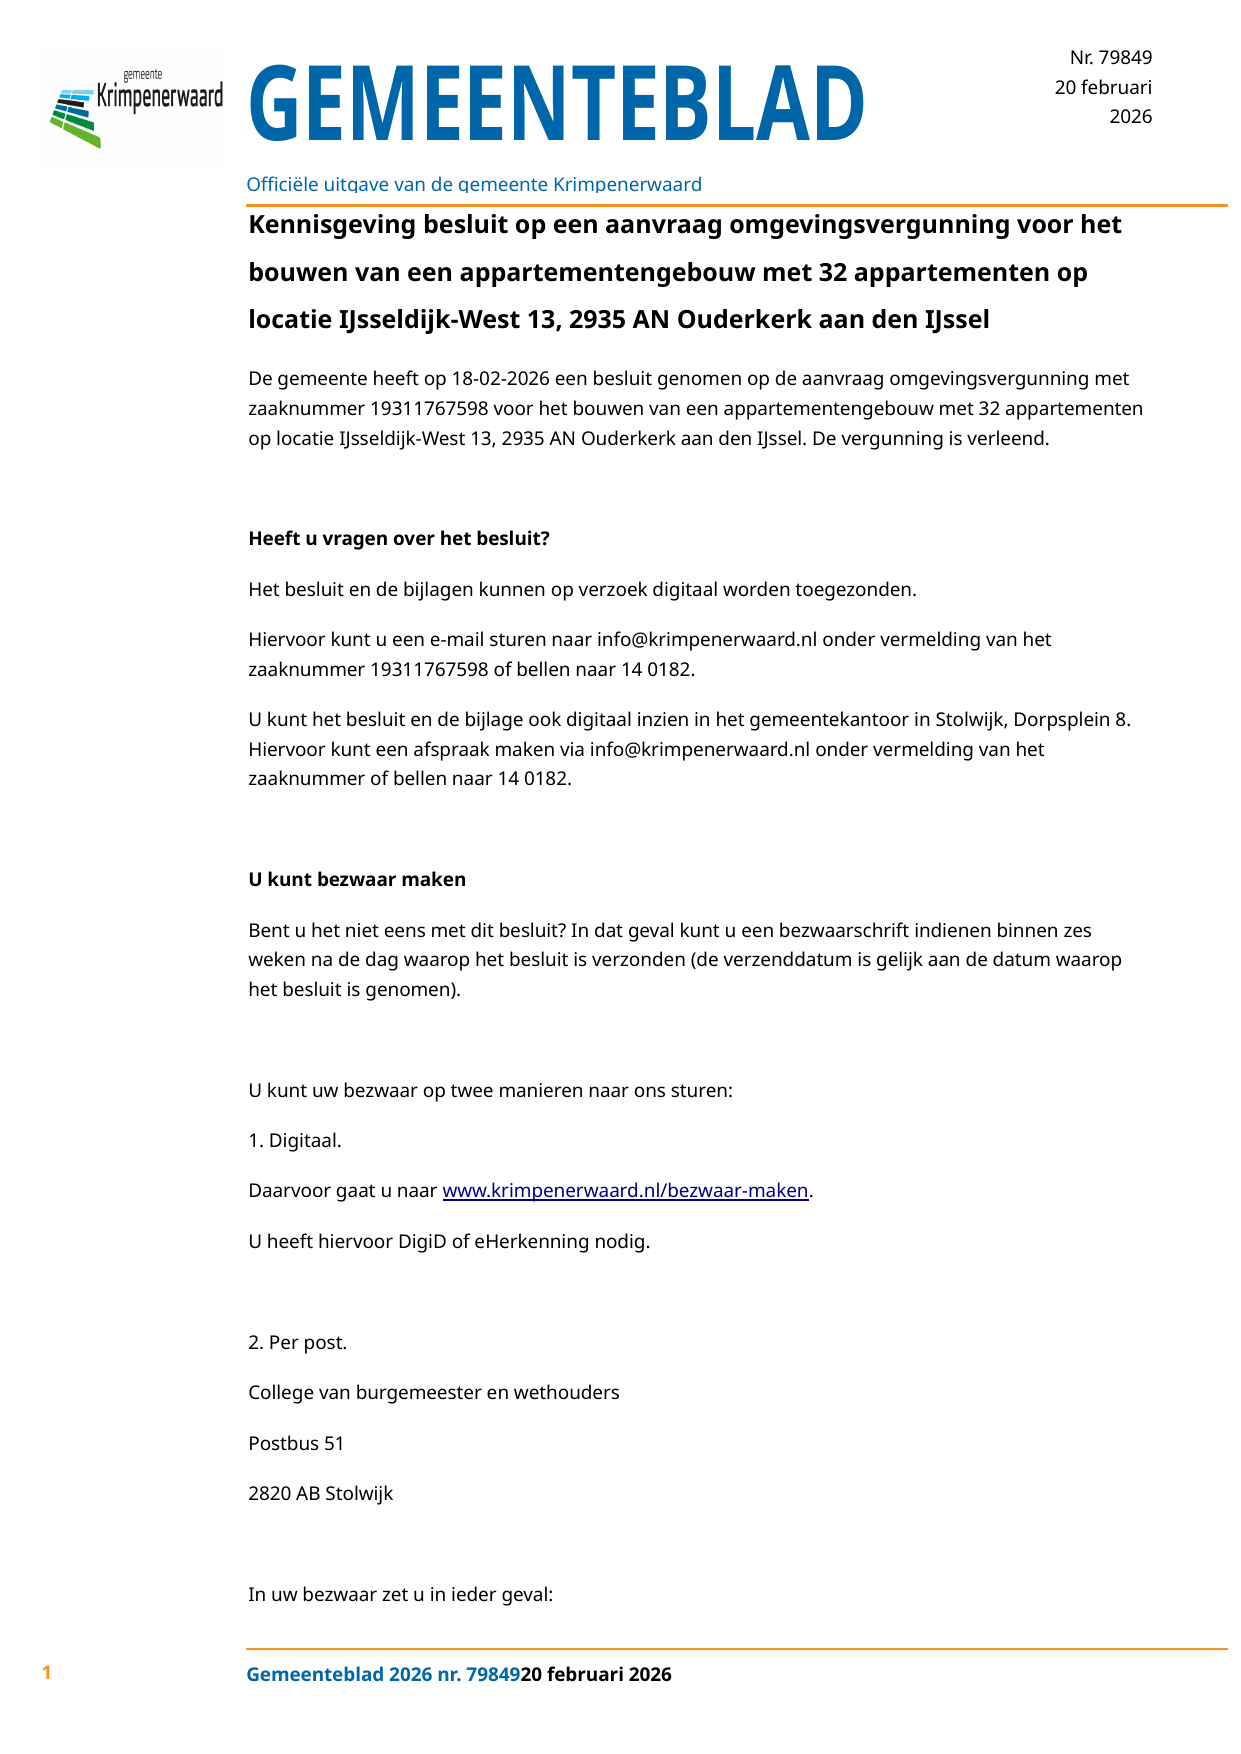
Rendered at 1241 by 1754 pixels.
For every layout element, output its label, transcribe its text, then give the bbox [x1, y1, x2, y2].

text U heeft hiervoor DigiD of eHerkenning nodig. [248, 1228, 1152, 1254]
text Postbus 51 [248, 1430, 1152, 1455]
text 2820 AB Stolwijk [248, 1480, 1152, 1506]
text College van burgemeester en wethouders [248, 1379, 1152, 1405]
text U kunt uw bezwaar op twee manieren naar ons sturen: [248, 1077, 1152, 1102]
picture [41, 47, 231, 172]
text U kunt het besluit en de bijlage ook digitaal inzien in het gemeentekantoor in Stolwijk, Dorpsplein 8. Hiervoor kunt een afspraak maken via info@krimpenerwaard.nl onder vermelding van het zaaknummer of bellen naar 14 0182. [248, 706, 1152, 791]
text U kunt bezwaar maken [248, 866, 1152, 892]
text Bent u het niet eens met dit besluit? In dat geval kunt u een bezwaarschrift indienen binnen zes weken na de dag waarop het besluit is verzonden (de verzenddatum is gelijk aan de datum waarop het besluit is genomen). [248, 917, 1152, 1002]
text 2. Per post. [248, 1329, 1152, 1354]
text De gemeente heeft op 18-02-2026 een besluit genomen op de aanvraag omgevingsvergunning met zaaknummer 19311767598 voor het bouwen van een appartementengebouw met 32 appartementen op locatie IJsseldijk-West 13, 2935 AN Ouderkerk aan den IJssel. De vergunning is verleend. [248, 366, 1152, 450]
text In uw bezwaar zet u in ieder geval: [248, 1581, 1152, 1607]
text Kennisgeving besluit op een aanvraag omgevingsvergunning voor het bouwen van een appartementengebouw met 32 appartementen op locatie IJsseldijk-West 13, 2935 AN Ouderkerk aan den IJssel [248, 207, 1152, 336]
text Hiervoor kunt u een e-mail sturen naar info@krimpenerwaard.nl onder vermelding van het zaaknummer 19311767598 of bellen naar 14 0182. [248, 626, 1152, 682]
text 1. Digitaal. [248, 1127, 1152, 1153]
text Het besluit en de bijlagen kunnen op verzoek digitaal worden toegezonden. [248, 576, 1152, 602]
text Daarvoor gaat u naar www.krimpenerwaard.nl/bezwaar-maken. [248, 1178, 1152, 1203]
text Heeft u vragen over het besluit? [248, 526, 1152, 551]
